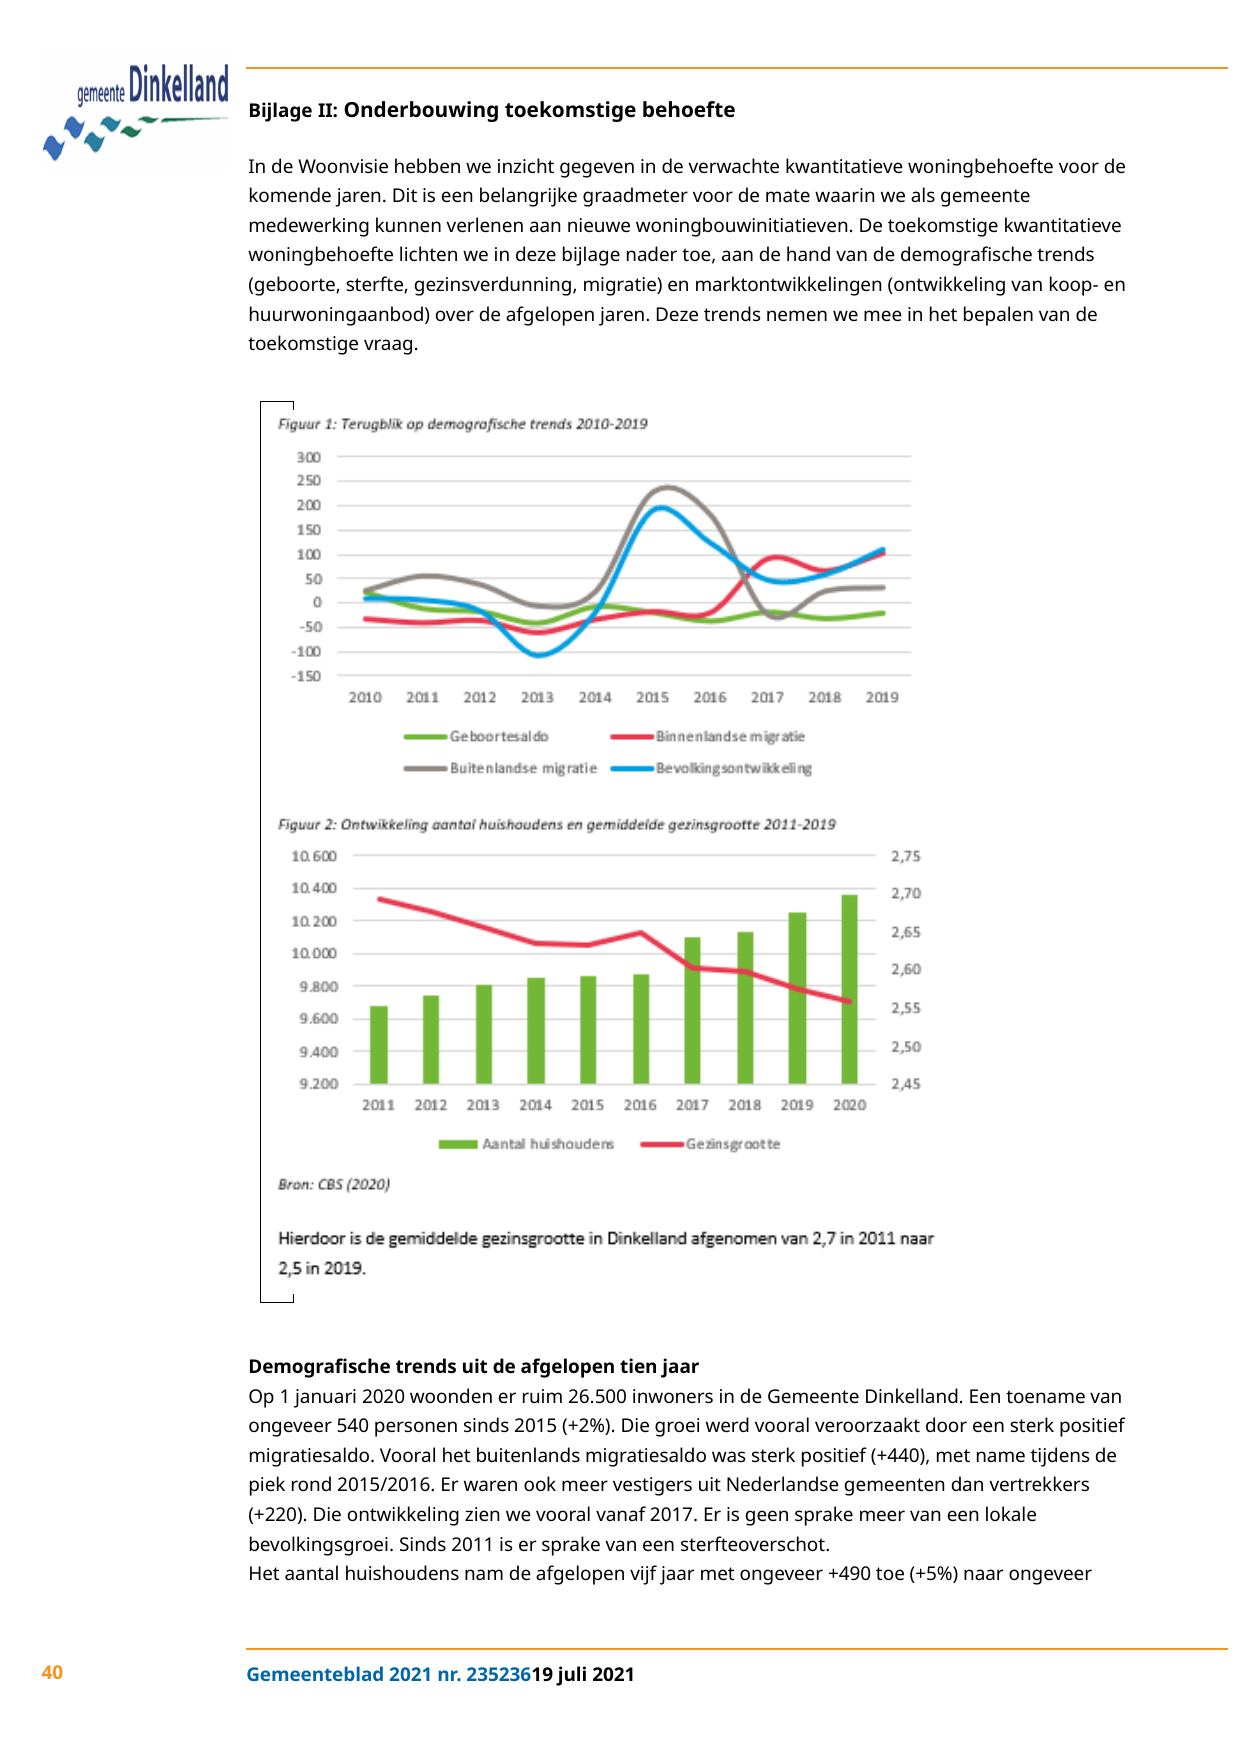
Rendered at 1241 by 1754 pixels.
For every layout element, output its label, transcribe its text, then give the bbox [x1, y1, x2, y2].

text In de Woonvisie hebben we inzicht gegeven in de verwachte kwantitatieve woningbehoefte voor de komende jaren. Dit is een belangrijke graadmeter voor de mate waarin we als gemeente medewerking kunnen verlenen aan nieuwe woningbouwinitiatieven. De toekomstige kwantitatieve woningbehoefte lichten we in deze bijlage nader toe, aan de hand van de demografische trends (geboorte, sterfte, gezinsverdunning, migratie) en marktontwikkelingen (ontwikkeling van koop- en huurwoningaanbod) over de afgelopen jaren. Deze trends nemen we mee in het bepalen van de toekomstige vraag. [248, 153, 1152, 356]
text Bijlage II: Onderbouwing toekomstige behoefte [248, 95, 1152, 123]
text Het aantal huishoudens nam de afgelopen vijf jaar met ongeveer +490 toe (+5%) naar ongeveer [248, 1560, 1152, 1586]
picture [268, 410, 1008, 1294]
text Op 1 januari 2020 woonden er ruim 26.500 inwoners in de Gemeente Dinkelland. Een toename van ongeveer 540 personen sinds 2015 (+2%). Die groei werd vooral veroorzaakt door een sterk positief migratiesaldo. Vooral het buitenlands migratiesaldo was sterk positief (+440), met name tijdens de piek rond 2015/2016. Er waren ook meer vestigers uit Nederlandse gemeenten dan vertrekkers (+220). Die ontwikkeling zien we vooral vanaf 2017. Er is geen sprake meer van een lokale bevolkingsgroei. Sinds 2011 is er sprake van een sterfteoverschot. [248, 1383, 1152, 1556]
text Demografische trends uit de afgelopen tien jaar [248, 1353, 1152, 1379]
picture [41, 47, 231, 172]
